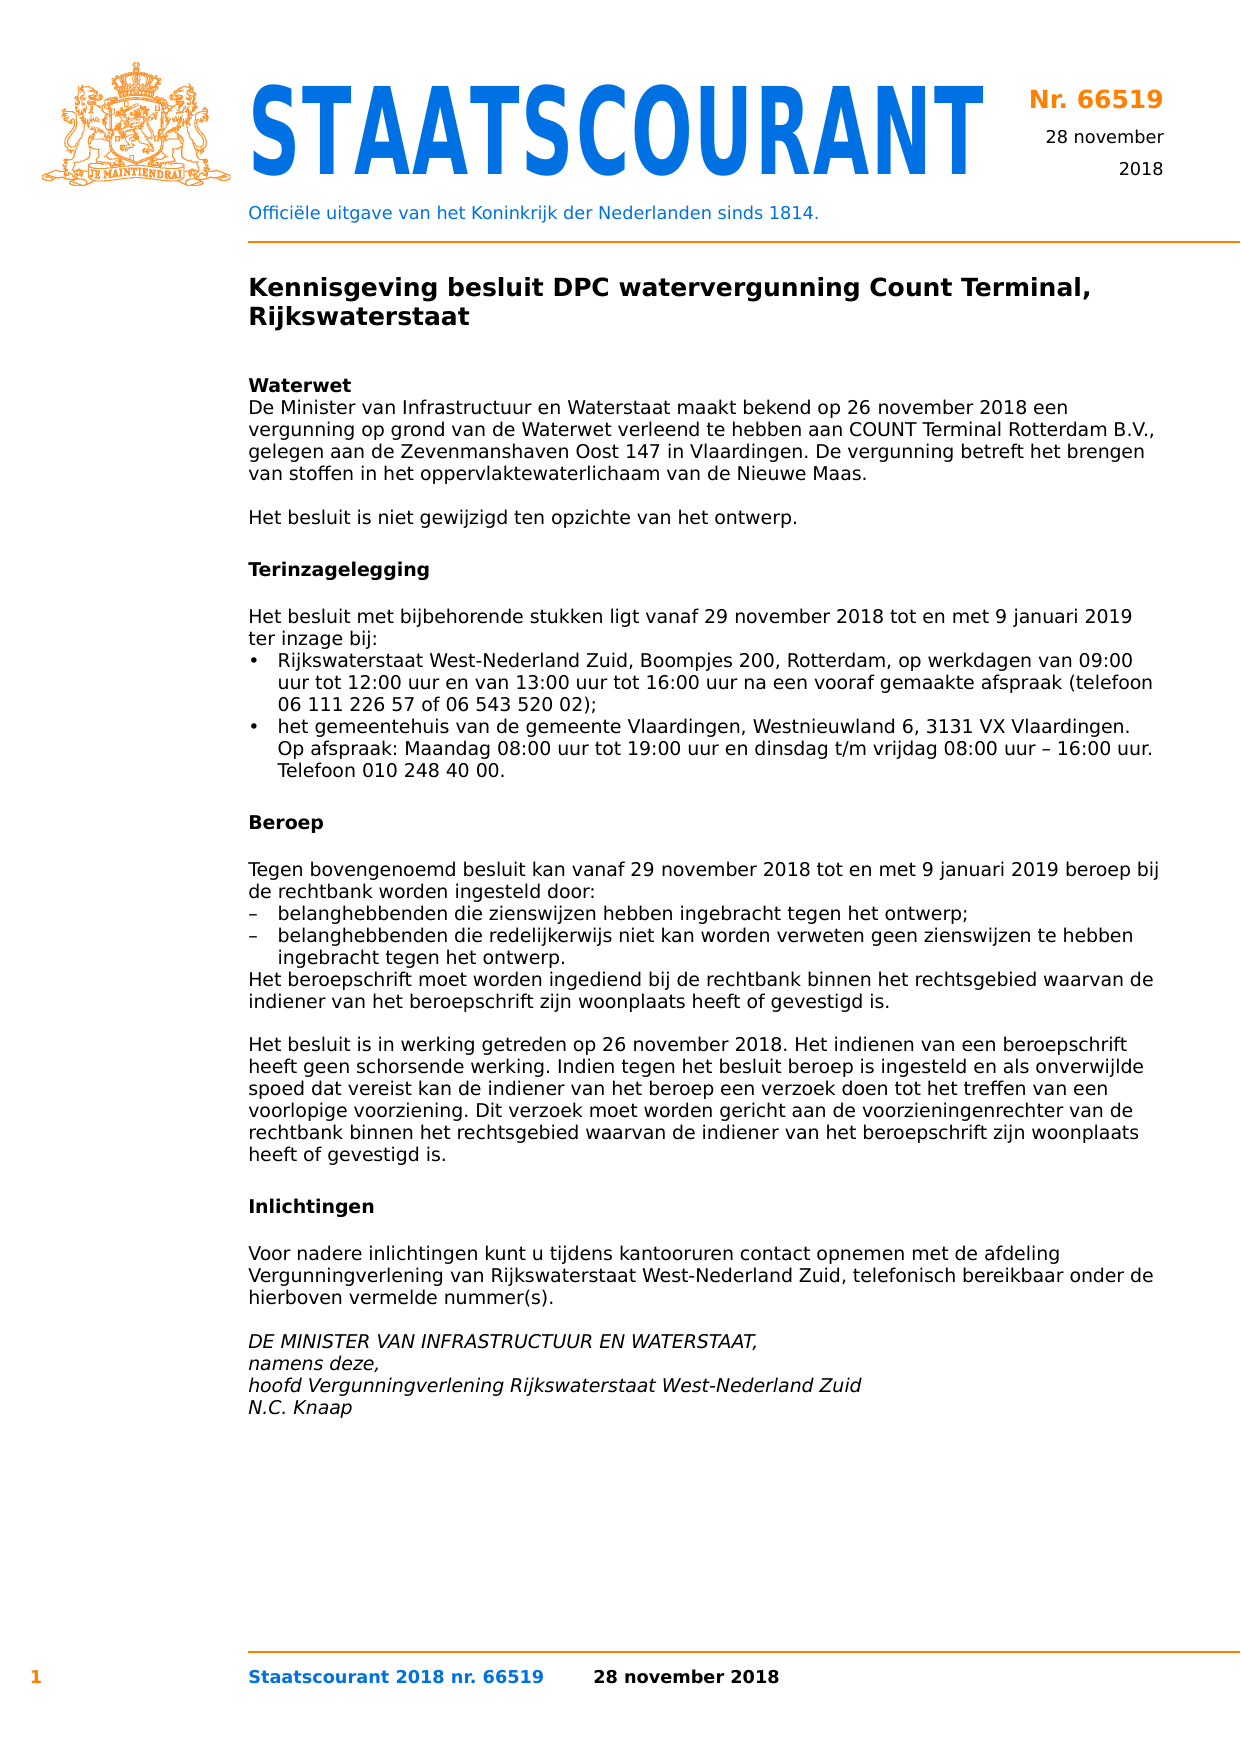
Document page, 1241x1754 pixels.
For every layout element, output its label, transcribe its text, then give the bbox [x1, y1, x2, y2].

text – belanghebbenden die zienswijzen hebben ingebracht tegen het ontwerp; [248, 903, 1163, 924]
subtitle Inlichtingen [248, 1196, 1163, 1218]
picture [41, 62, 231, 186]
table_cell 28 november [998, 121, 1240, 153]
table_cell 2018 [998, 153, 1240, 203]
table_header Nr. 66519 [998, 62, 1240, 121]
subtitle Beroep [248, 812, 1163, 834]
text Waterwet [248, 375, 1163, 397]
text – belanghebbenden die redelijkerwijs niet kan worden verweten geen zienswijzen te hebben ingebracht tegen het ontwerp. [248, 924, 1163, 968]
text Het besluit is in werking getreden op 26 november 2018. Het indienen van een beroepschrift heeft geen schorsende werking. Indien tegen het besluit beroep is ingesteld en als onverwijlde spoed dat vereist kan de indiener van het beroep een verzoek doen tot het treffen van een voorlopige voorziening. Dit verzoek moet worden gericht aan de voorzieningenrechter van de rechtbank binnen het rechtsgebied waarvan de indiener van het beroepschrift zijn woonplaats heeft of gevestigd is. [248, 1034, 1163, 1166]
subtitle Terinzagelegging [248, 559, 1163, 581]
text DE MINISTER VAN INFRASTRUCTUUR EN WATERSTAAT, namens deze, hoofd Vergunningverlening Rijkswaterstaat West-Nederland Zuid N.C. Knaap [248, 1331, 1163, 1419]
table_cell Officiële uitgave van het Koninkrijk der Nederlanden sinds 1814. [248, 203, 1240, 241]
text Het besluit met bijbehorende stukken ligt vanaf 29 november 2018 tot en met 9 januari 2019 ter inzage bij: [248, 606, 1163, 650]
text • het gemeentehuis van de gemeente Vlaardingen, Westnieuwland 6, 3131 VX Vlaardingen. Op afspraak: Maandag 08:00 uur tot 19:00 uur en dinsdag t/m vrijdag 08:00 uur – 16:00 uur. Telefoon 010 248 40 00. [248, 716, 1163, 782]
text • Rijkswaterstaat West-Nederland Zuid, Boompjes 200, Rotterdam, op werkdagen van 09:00 uur tot 12:00 uur en van 13:00 uur tot 16:00 uur na een vooraf gemaakte afspraak (telefoon 06 111 226 57 of 06 543 520 02); [248, 650, 1163, 716]
text Voor nadere inlichtingen kunt u tijdens kantooruren contact opnemen met de afdeling Vergunningverlening van Rijkswaterstaat West-Nederland Zuid, telefonisch bereikbaar onder de hierboven vermelde nummer(s). [248, 1243, 1163, 1309]
subtitle Kennisgeving besluit DPC watervergunning Count Terminal, Rijkswaterstaat [248, 273, 1163, 331]
text Het besluit is niet gewijzigd ten opzichte van het ontwerp. [248, 507, 1163, 529]
text Tegen bovengenoemd besluit kan vanaf 29 november 2018 tot en met 9 januari 2019 beroep bij de rechtbank worden ingesteld door: [248, 859, 1163, 903]
table_header STAATSCOURANT [248, 62, 998, 203]
text Het beroepschrift moet worden ingediend bij de rechtbank binnen het rechtsgebied waarvan de indiener van het beroepschrift zijn woonplaats heeft of gevestigd is. [248, 968, 1163, 1012]
table_header [25, 62, 248, 241]
text De Minister van Infrastructuur en Waterstaat maakt bekend op 26 november 2018 een vergunning op grond van de Waterwet verleend te hebben aan COUNT Terminal Rotterdam B.V., gelegen aan de Zevenmanshaven Oost 147 in Vlaardingen. De vergunning betreft het brengen van stoffen in het oppervlaktewaterlichaam van de Nieuwe Maas. [248, 397, 1163, 485]
